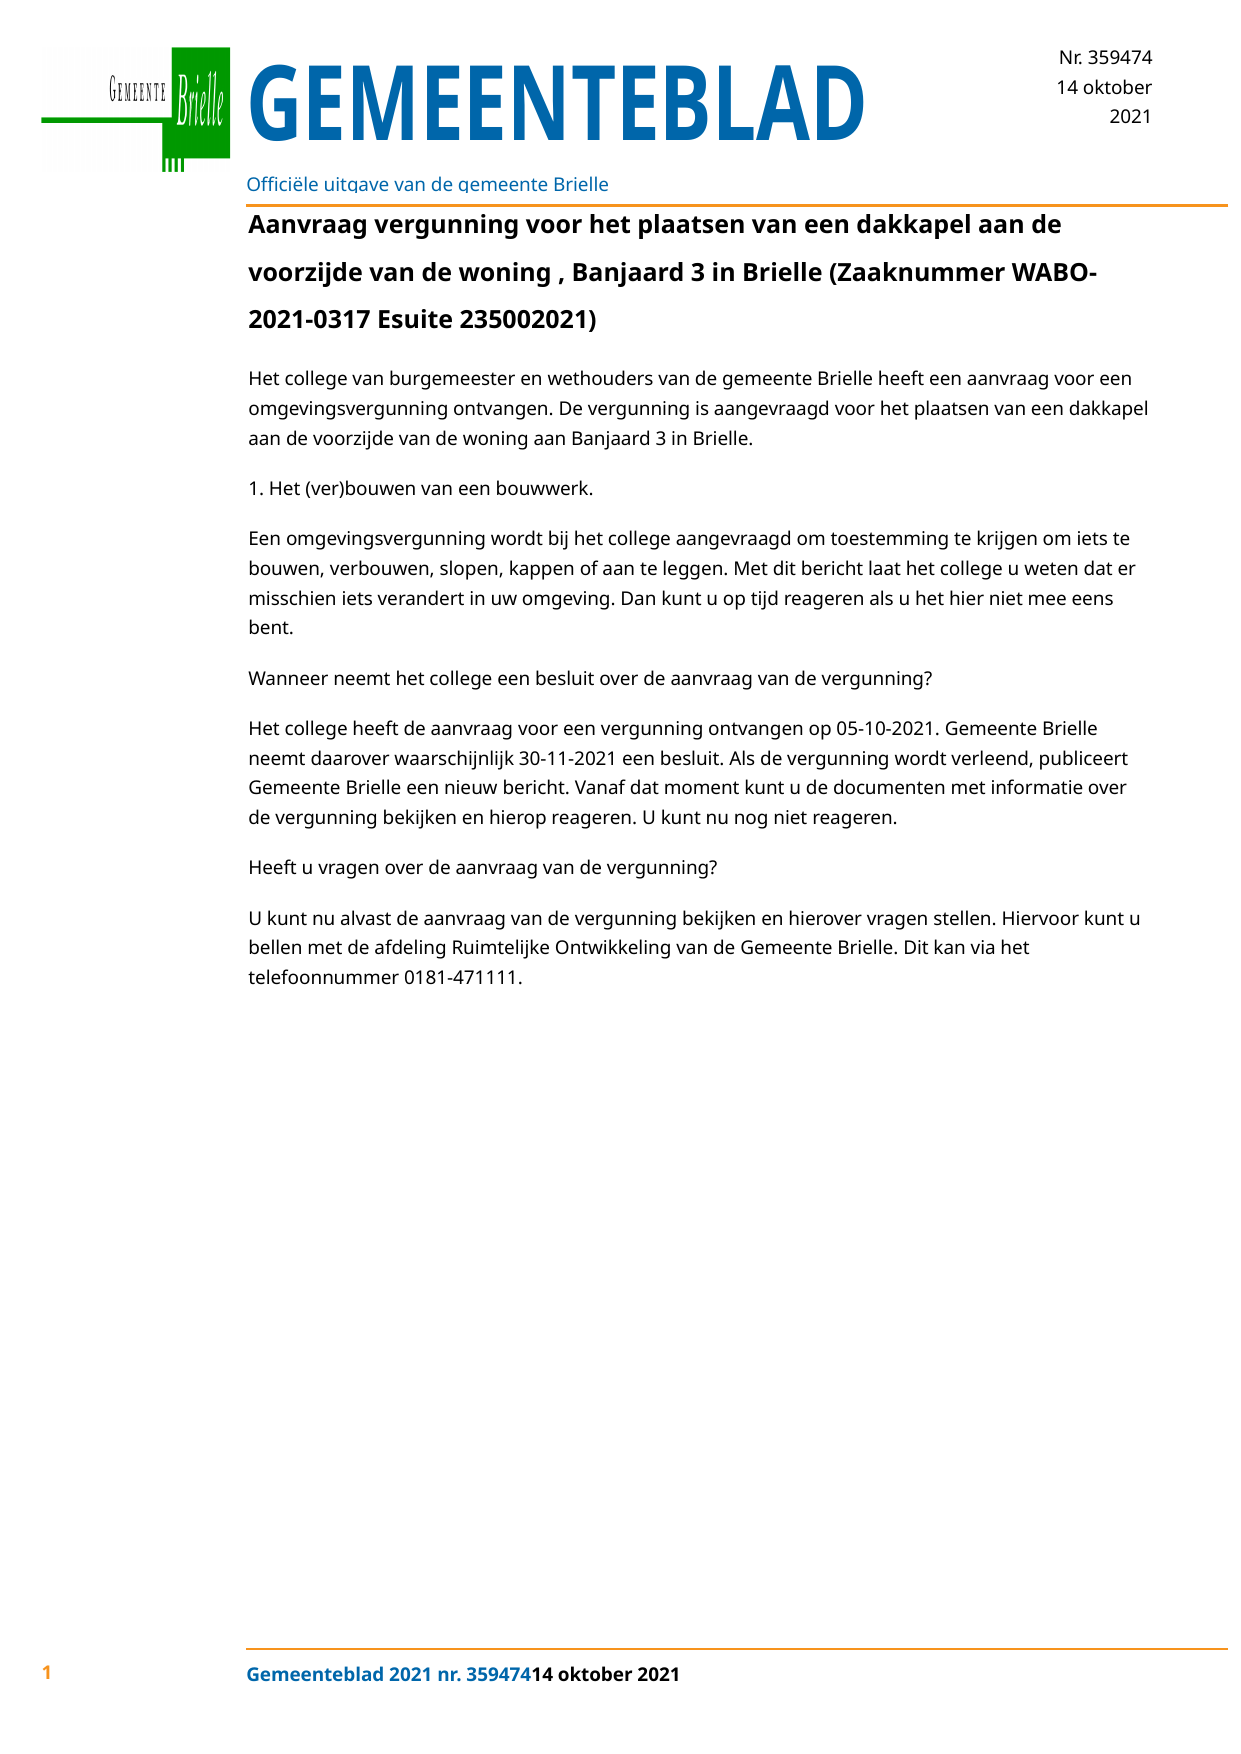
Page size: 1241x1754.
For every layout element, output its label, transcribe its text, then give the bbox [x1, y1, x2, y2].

text Heeft u vragen over de aanvraag van de vergunning? [248, 854, 1152, 880]
picture [41, 47, 231, 172]
text Wanneer neemt het college een besluit over de aanvraag van de vergunning? [248, 665, 1152, 690]
text U kunt nu alvast de aanvraag van de vergunning bekijken en hierover vragen stellen. Hiervoor kunt u bellen met de afdeling Ruimtelijke Ontwikkeling van de Gemeente Brielle. Dit kan via het telefoonnummer 0181-471111. [248, 905, 1152, 989]
text Aanvraag vergunning voor het plaatsen van een dakkapel aan de voorzijde van de woning , Banjaard 3 in Brielle (Zaaknummer WABO-2021-0317 Esuite 235002021) [248, 207, 1152, 336]
text Het college heeft de aanvraag voor een vergunning ontvangen op 05-10-2021. Gemeente Brielle neemt daarover waarschijnlijk 30-11-2021 een besluit. Als de vergunning wordt verleend, publiceert Gemeente Brielle een nieuw bericht. Vanaf dat moment kunt u de documenten met informatie over de vergunning bekijken en hierop reageren. U kunt nu nog niet reageren. [248, 715, 1152, 829]
text Een omgevingsvergunning wordt bij het college aangevraagd om toestemming te krijgen om iets te bouwen, verbouwen, slopen, kappen of aan te leggen. Met dit bericht laat het college u weten dat er misschien iets verandert in uw omgeving. Dan kunt u op tijd reageren als u het hier niet mee eens bent. [248, 526, 1152, 640]
text 1. Het (ver)bouwen van een bouwwerk. [248, 475, 1152, 501]
text Het college van burgemeester en wethouders van de gemeente Brielle heeft een aanvraag voor een omgevingsvergunning ontvangen. De vergunning is aangevraagd voor het plaatsen van een dakkapel aan de voorzijde van de woning aan Banjaard 3 in Brielle. [248, 366, 1152, 450]
